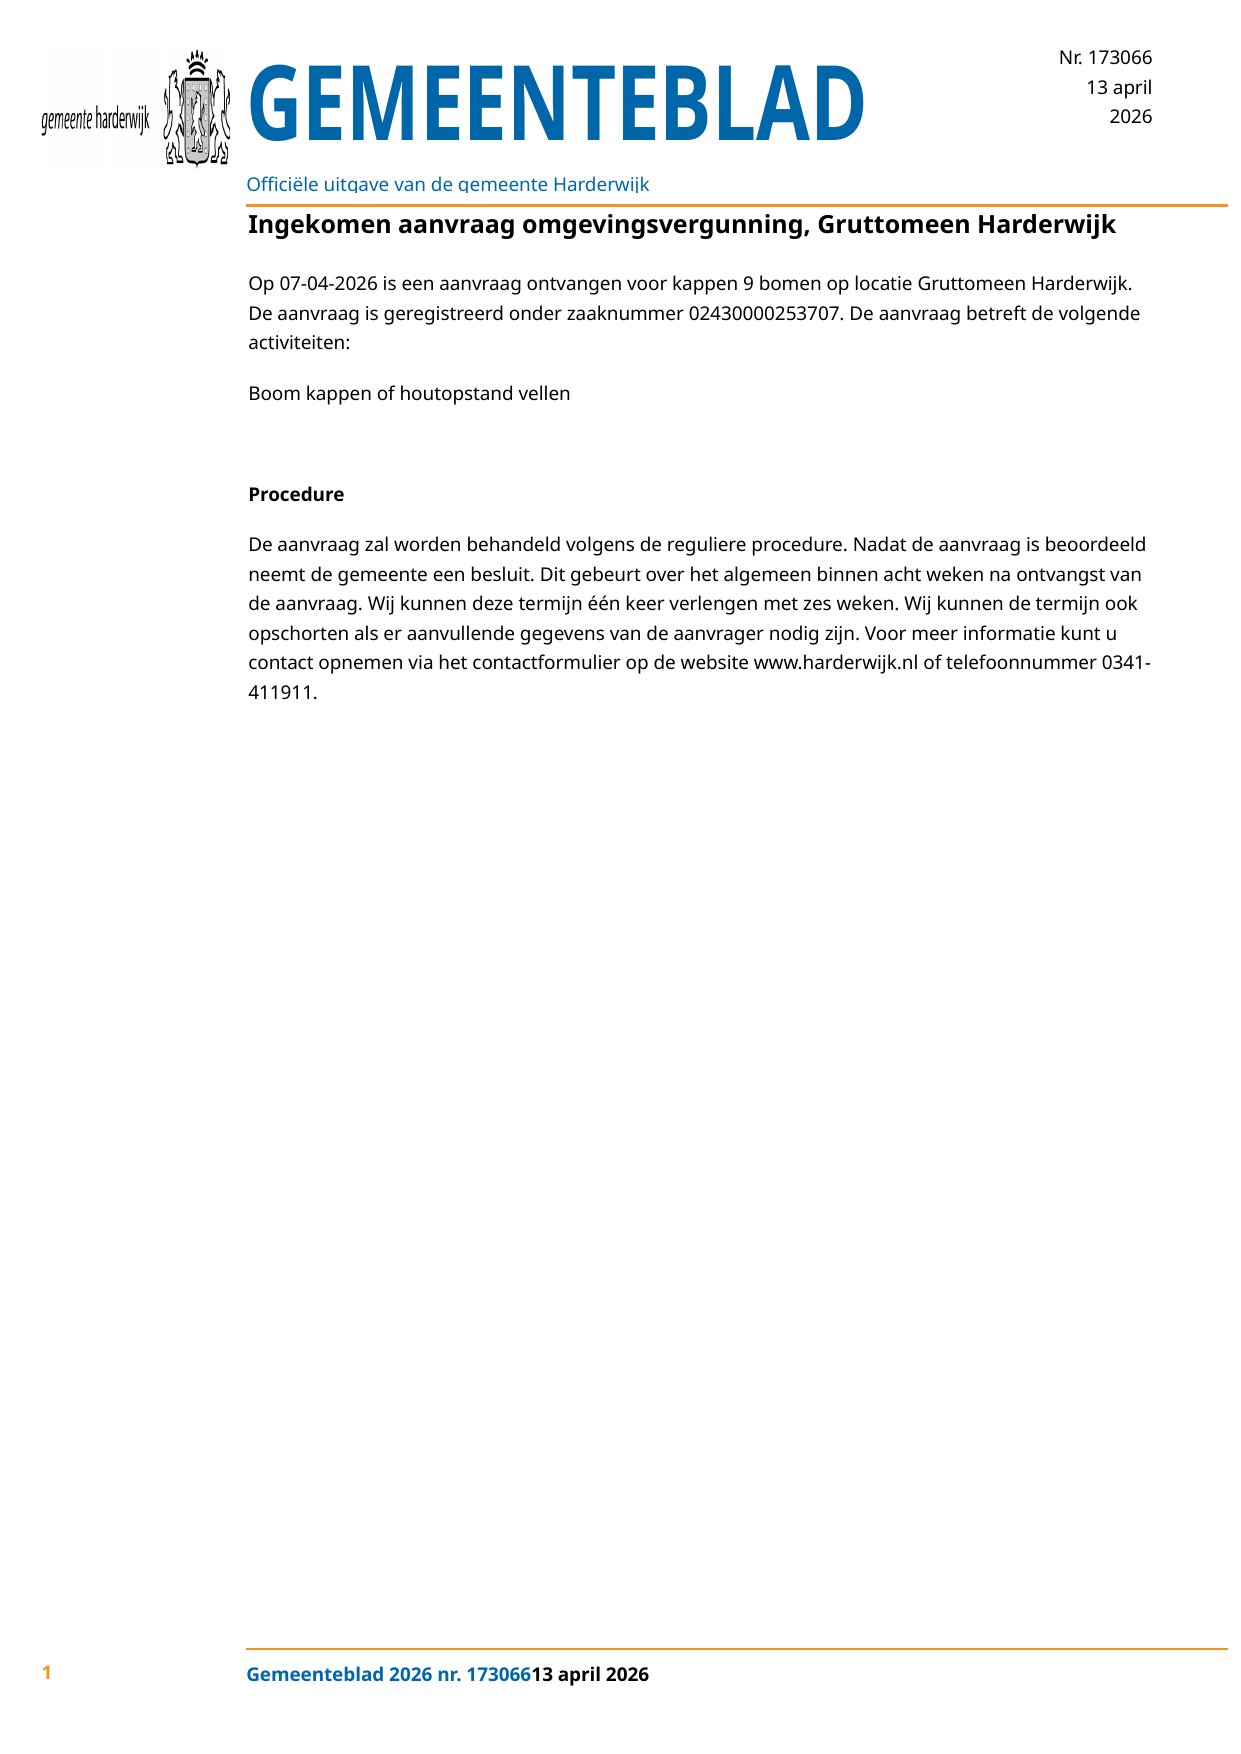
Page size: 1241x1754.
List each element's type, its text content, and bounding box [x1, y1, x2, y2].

text Op 07-04-2026 is een aanvraag ontvangen voor kappen 9 bomen op locatie Gruttomeen Harderwijk. De aanvraag is geregistreerd onder zaaknummer 02430000253707. De aanvraag betreft de volgende activiteiten: [248, 270, 1152, 355]
text De aanvraag zal worden behandeld volgens de reguliere procedure. Nadat de aanvraag is beoordeeld neemt de gemeente een besluit. Dit gebeurt over het algemeen binnen acht weken na ontvangst van de aanvraag. Wij kunnen deze termijn één keer verlengen met zes weken. Wij kunnen de termijn ook opschorten als er aanvullende gegevens van de aanvrager nodig zijn. Voor meer informatie kunt u contact opnemen via het contactformulier op de website www.harderwijk.nl of telefoonnummer 0341-411911. [248, 531, 1152, 705]
text Procedure [248, 481, 1152, 506]
text Ingekomen aanvraag omgevingsvergunning, Gruttomeen Harderwijk [248, 207, 1152, 241]
text Boom kappen of houtopstand vellen [248, 380, 1152, 406]
picture [41, 47, 231, 172]
